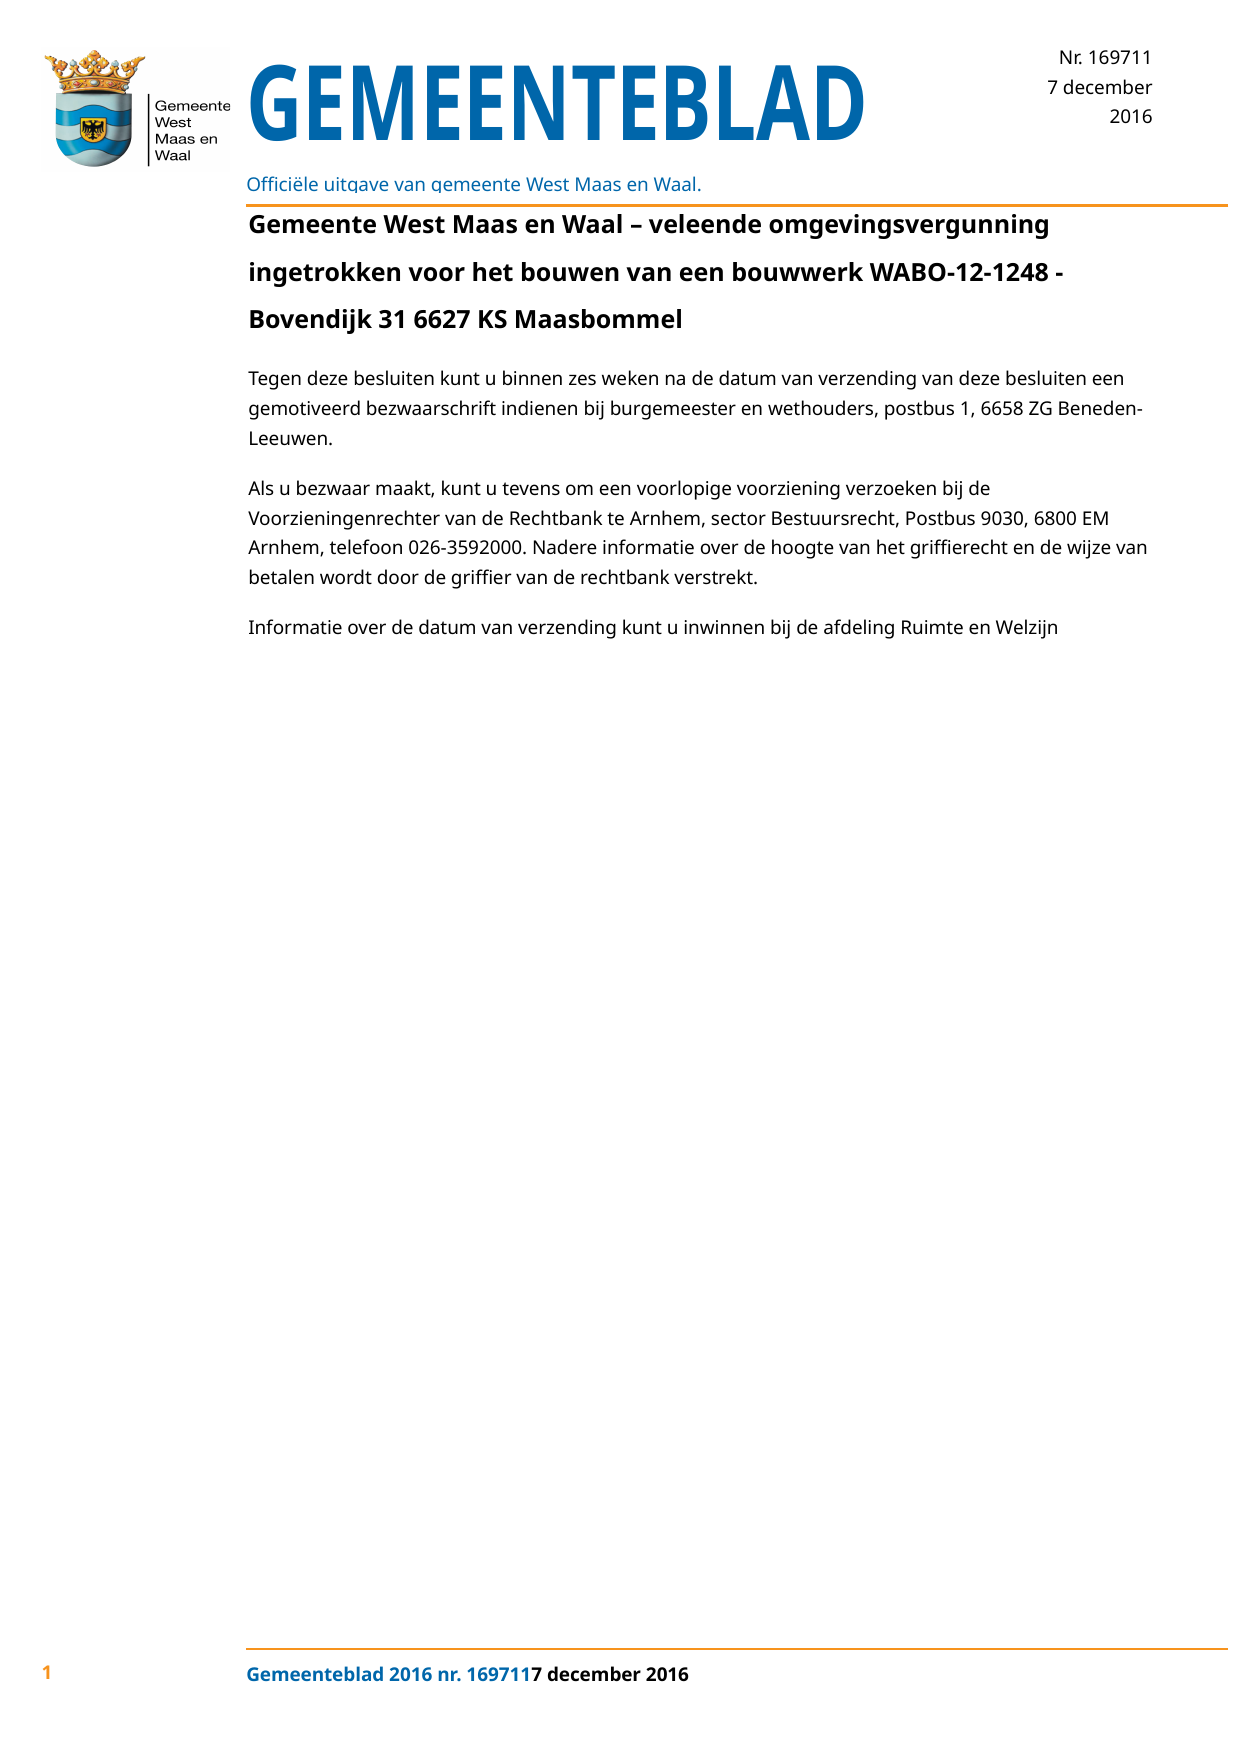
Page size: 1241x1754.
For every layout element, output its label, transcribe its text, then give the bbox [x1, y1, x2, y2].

text Als u bezwaar maakt, kunt u tevens om een voorlopige voorziening verzoeken bij de Voorzieningenrechter van de Rechtbank te Arnhem, sector Bestuursrecht, Postbus 9030, 6800 EM Arnhem, telefoon 026-3592000. Nadere informatie over de hoogte van het griffierecht en de wijze van betalen wordt door de griffier van de rechtbank verstrekt. [248, 475, 1152, 589]
text Gemeente West Maas en Waal – veleende omgevingsvergunning ingetrokken voor het bouwen van een bouwwerk WABO-12-1248 - Bovendijk 31 6627 KS Maasbommel [248, 207, 1152, 336]
text Tegen deze besluiten kunt u binnen zes weken na de datum van verzending van deze besluiten een gemotiveerd bezwaarschrift indienen bij burgemeester en wethouders, postbus 1, 6658 ZG Beneden-Leeuwen. [248, 366, 1152, 450]
picture [41, 47, 231, 172]
text Informatie over de datum van verzending kunt u inwinnen bij de afdeling Ruimte en Welzijn [248, 614, 1152, 640]
